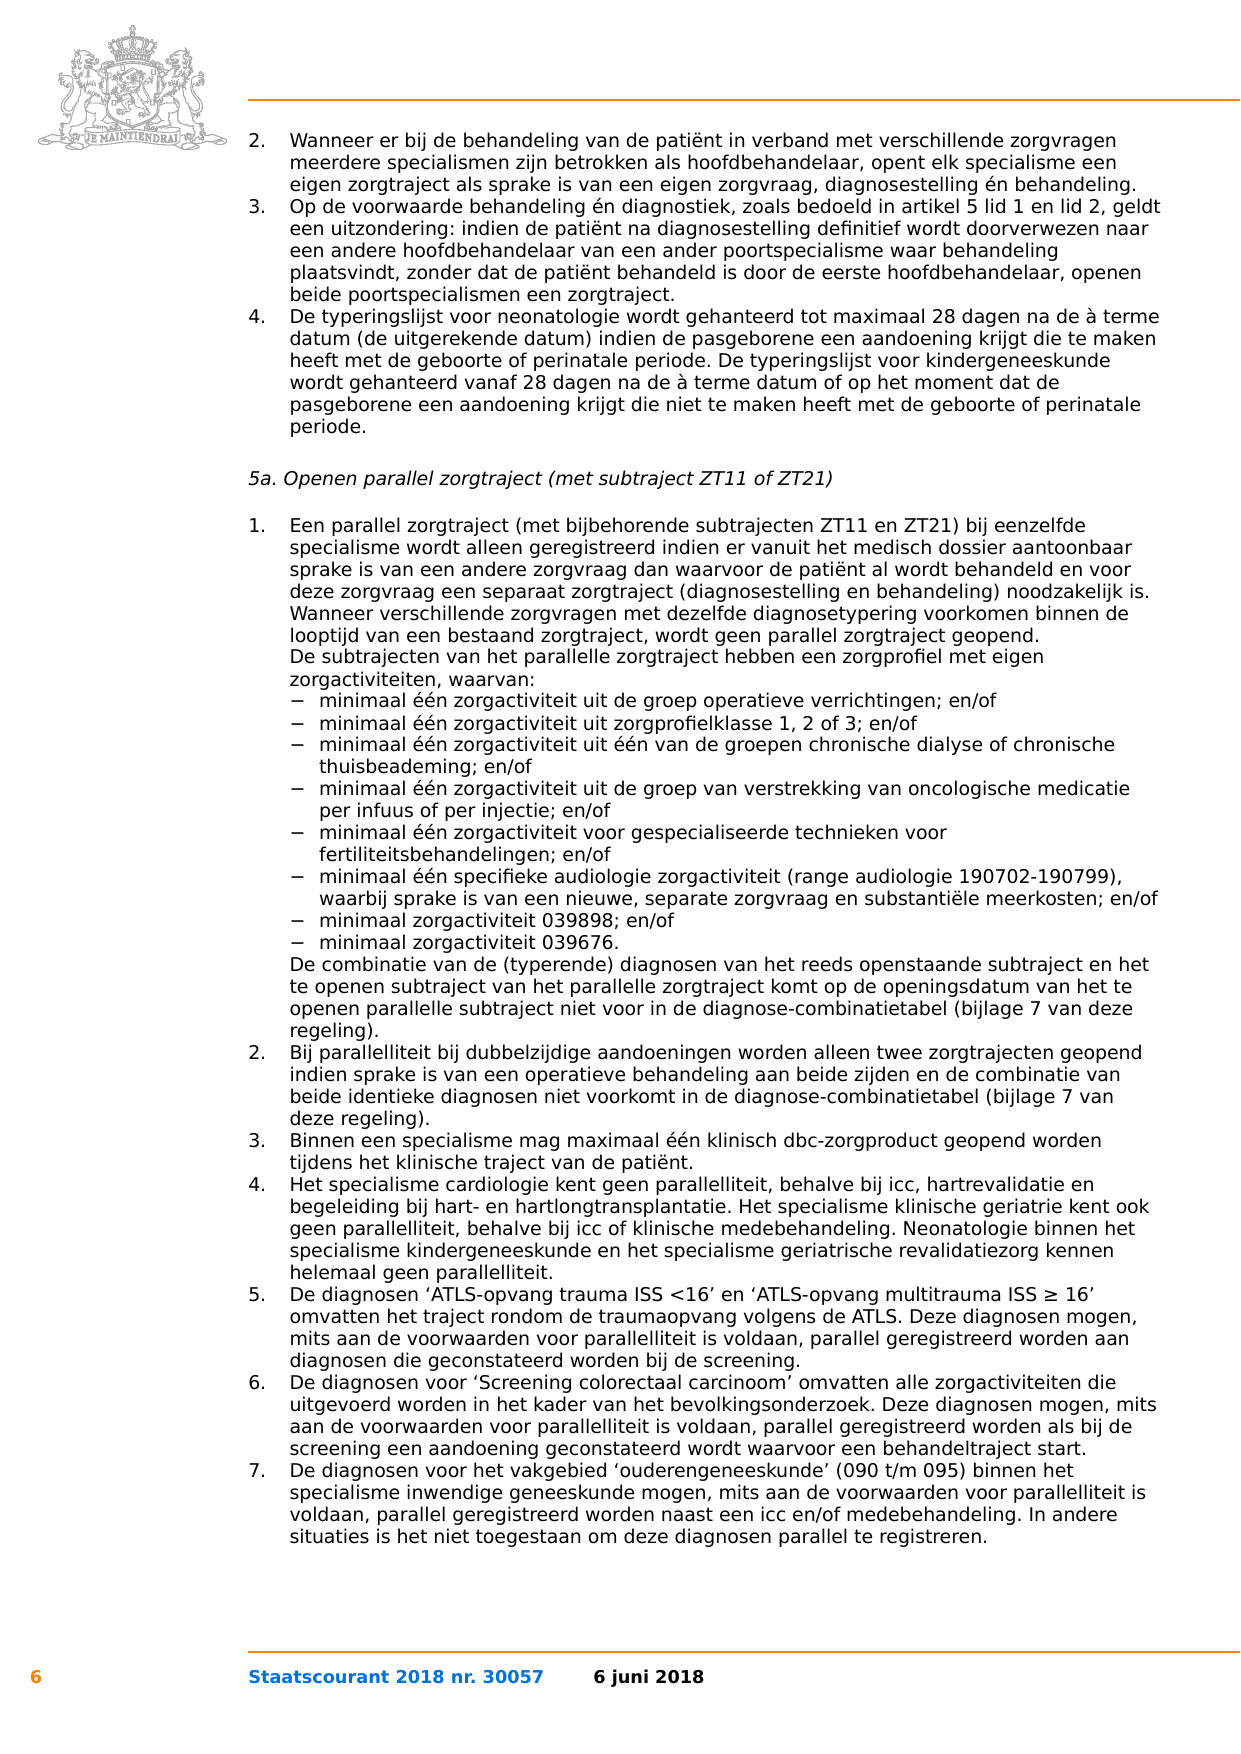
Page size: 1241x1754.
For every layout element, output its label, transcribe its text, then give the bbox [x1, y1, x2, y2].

text − minimaal zorgactiviteit 039676. [289, 932, 1163, 954]
text 2. Wanneer er bij de behandeling van de patiënt in verband met verschillende zorgvragen meerdere specialismen zijn betrokken als hoofdbehandelaar, opent elk specialisme een eigen zorgtraject als sprake is van een eigen zorgvraag, diagnosestelling én behandeling. [248, 130, 1163, 196]
text 7. De diagnosen voor het vakgebied ‘ouderengeneeskunde’ (090 t/m 095) binnen het specialisme inwendige geneeskunde mogen, mits aan de voorwaarden voor parallelliteit is voldaan, parallel geregistreerd worden naast een icc en/of medebehandeling. In andere situaties is het niet toegestaan om deze diagnosen parallel te registreren. [248, 1460, 1163, 1548]
text − minimaal één zorgactiviteit uit zorgprofielklasse 1, 2 of 3; en/of [289, 712, 1163, 734]
text − minimaal één zorgactiviteit uit de groep operatieve verrichtingen; en/of [289, 690, 1163, 712]
text − minimaal één zorgactiviteit uit één van de groepen chronische dialyse of chronische thuisbeademing; en/of [289, 734, 1163, 778]
text − minimaal één specifieke audiologie zorgactiviteit (range audiologie 190702-190799), waarbij sprake is van een nieuwe, separate zorgvraag en substantiële meerkosten; en/of [289, 866, 1163, 910]
text 1. Een parallel zorgtraject (met bijbehorende subtrajecten ZT11 en ZT21) bij eenzelfde specialisme wordt alleen geregistreerd indien er vanuit het medisch dossier aantoonbaar sprake is van een andere zorgvraag dan waarvoor de patiënt al wordt behandeld en voor deze zorgvraag een separaat zorgtraject (diagnosestelling en behandeling) noodzakelijk is. Wanneer verschillende zorgvragen met dezelfde diagnosetypering voorkomen binnen de looptijd van een bestaand zorgtraject, wordt geen parallel zorgtraject geopend. [248, 514, 1163, 646]
text − minimaal zorgactiviteit 039898; en/of [289, 910, 1163, 932]
picture [38, 25, 227, 150]
text De combinatie van de (typerende) diagnosen van het reeds openstaande subtraject en het te openen subtraject van het parallelle zorgtraject komt op de openingsdatum van het te openen parallelle subtraject niet voor in de diagnose-combinatietabel (bijlage 7 van deze regeling). [289, 954, 1163, 1042]
subtitle 5a. Openen parallel zorgtraject (met subtraject ZT11 of ZT21) [248, 468, 1163, 489]
text 5. De diagnosen ‘ATLS-opvang trauma ISS <16’ en ‘ATLS-opvang multitrauma ISS ≥ 16’ omvatten het traject rondom de traumaopvang volgens de ATLS. Deze diagnosen mogen, mits aan de voorwaarden voor parallelliteit is voldaan, parallel geregistreerd worden aan diagnosen die geconstateerd worden bij de screening. [248, 1284, 1163, 1372]
text 6. De diagnosen voor ‘Screening colorectaal carcinoom’ omvatten alle zorgactiviteiten die uitgevoerd worden in het kader van het bevolkingsonderzoek. Deze diagnosen mogen, mits aan de voorwaarden voor parallelliteit is voldaan, parallel geregistreerd worden als bij de screening een aandoening geconstateerd wordt waarvoor een behandeltraject start. [248, 1372, 1163, 1460]
text 3. Op de voorwaarde behandeling én diagnostiek, zoals bedoeld in artikel 5 lid 1 en lid 2, geldt een uitzondering: indien de patiënt na diagnosestelling definitief wordt doorverwezen naar een andere hoofdbehandelaar van een ander poortspecialisme waar behandeling plaatsvindt, zonder dat de patiënt behandeld is door de eerste hoofdbehandelaar, openen beide poortspecialismen een zorgtraject. [248, 196, 1163, 306]
text 4. De typeringslijst voor neonatologie wordt gehanteerd tot maximaal 28 dagen na de à terme datum (de uitgerekende datum) indien de pasgeborene een aandoening krijgt die te maken heeft met de geboorte of perinatale periode. De typeringslijst voor kindergeneeskunde wordt gehanteerd vanaf 28 dagen na de à terme datum of op het moment dat de pasgeborene een aandoening krijgt die niet te maken heeft met de geboorte of perinatale periode. [248, 306, 1163, 438]
text 3. Binnen een specialisme mag maximaal één klinisch dbc-zorgproduct geopend worden tijdens het klinische traject van de patiënt. [248, 1130, 1163, 1174]
text − minimaal één zorgactiviteit uit de groep van verstrekking van oncologische medicatie per infuus of per injectie; en/of [289, 778, 1163, 822]
text − minimaal één zorgactiviteit voor gespecialiseerde technieken voor fertiliteitsbehandelingen; en/of [289, 822, 1163, 866]
text De subtrajecten van het parallelle zorgtraject hebben een zorgprofiel met eigen zorgactiviteiten, waarvan: [289, 646, 1163, 690]
text 2. Bij parallelliteit bij dubbelzijdige aandoeningen worden alleen twee zorgtrajecten geopend indien sprake is van een operatieve behandeling aan beide zijden en de combinatie van beide identieke diagnosen niet voorkomt in de diagnose-combinatietabel (bijlage 7 van deze regeling). [248, 1042, 1163, 1130]
text 4. Het specialisme cardiologie kent geen parallelliteit, behalve bij icc, hartrevalidatie en begeleiding bij hart- en hartlongtransplantatie. Het specialisme klinische geriatrie kent ook geen parallelliteit, behalve bij icc of klinische medebehandeling. Neonatologie binnen het specialisme kindergeneeskunde en het specialisme geriatrische revalidatiezorg kennen helemaal geen parallelliteit. [248, 1174, 1163, 1284]
